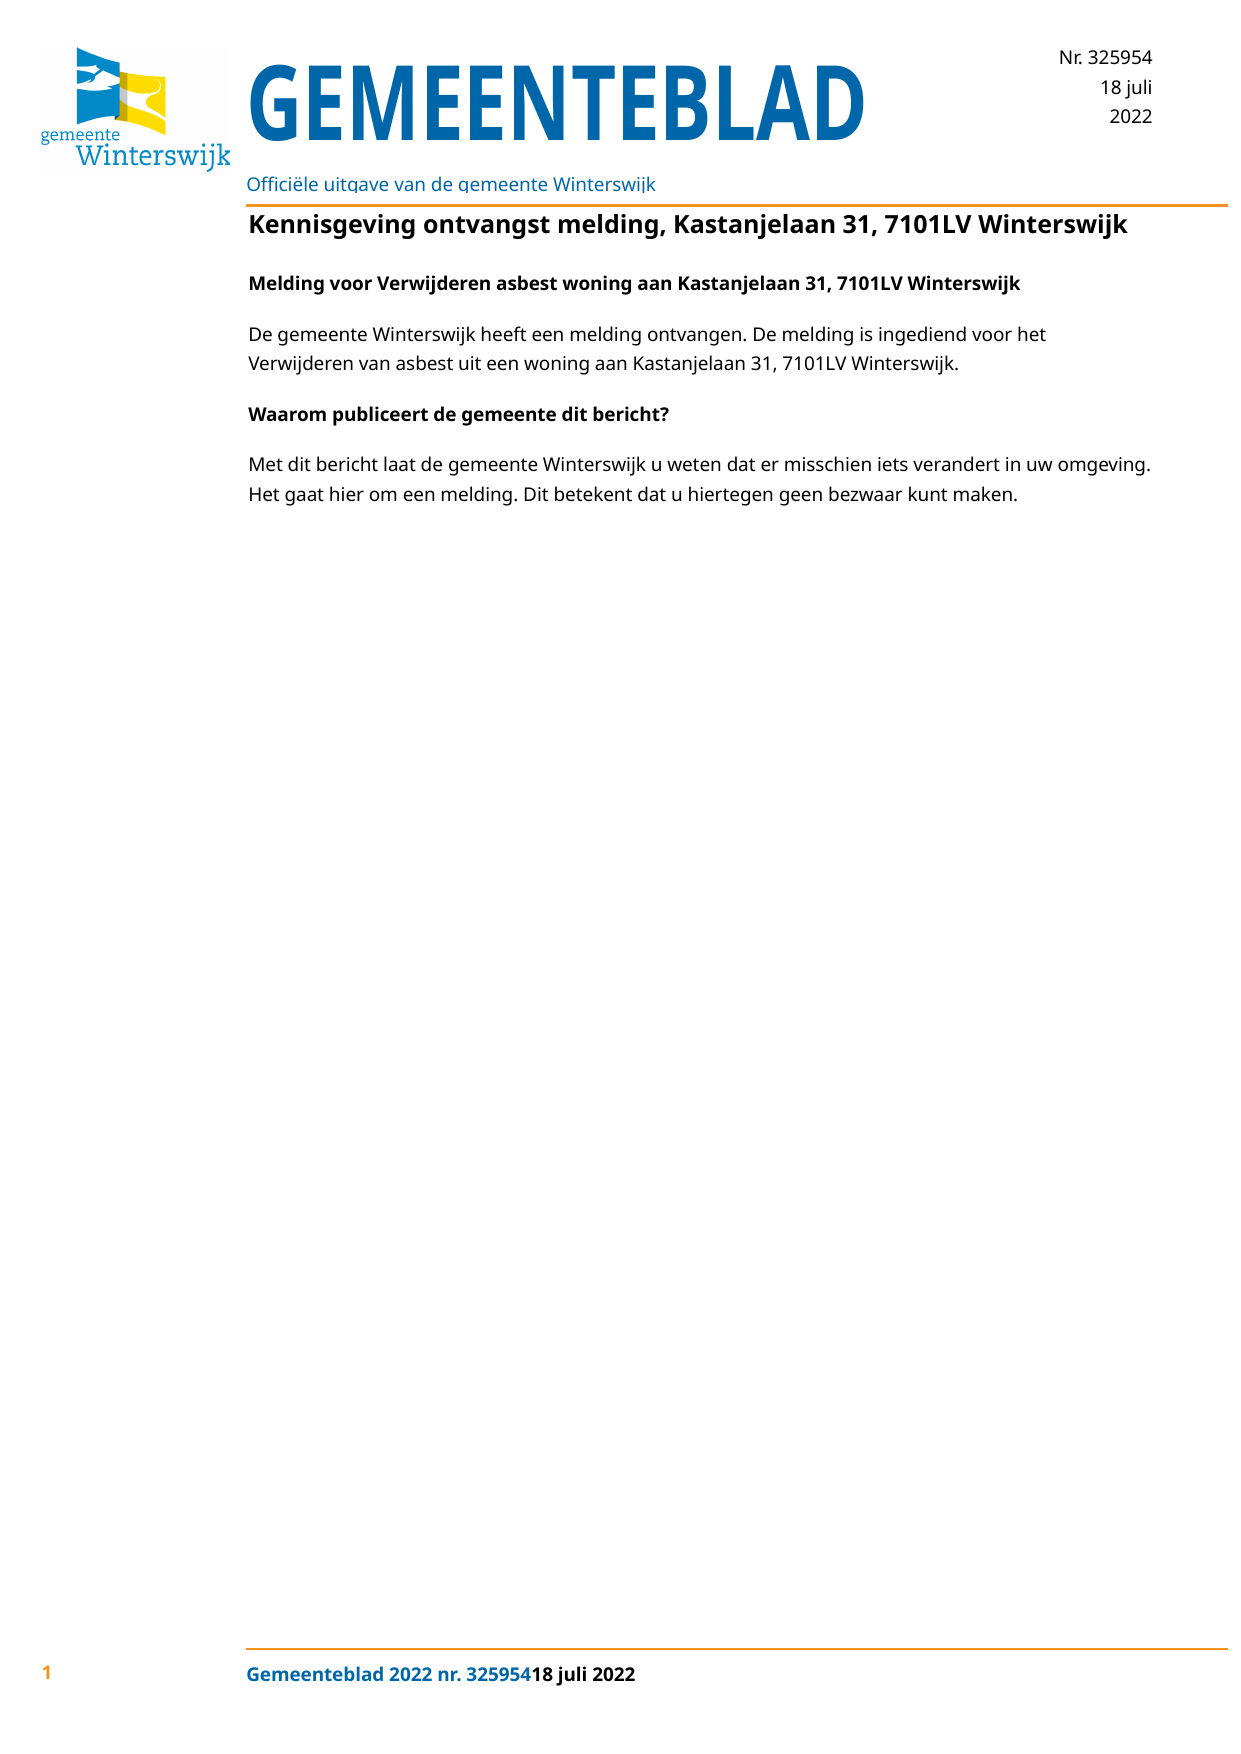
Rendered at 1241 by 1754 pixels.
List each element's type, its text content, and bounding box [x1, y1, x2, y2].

text Kennisgeving ontvangst melding, Kastanjelaan 31, 7101LV Winterswijk [248, 207, 1152, 241]
picture [225, 153, 231, 162]
text Waarom publiceert de gemeente dit bericht? [248, 401, 1152, 426]
text Met dit bericht laat de gemeente Winterswijk u weten dat er misschien iets verandert in uw omgeving. Het gaat hier om een melding. Dit betekent dat u hiertegen geen bezwaar kunt maken. [248, 451, 1152, 506]
picture [41, 47, 231, 172]
text De gemeente Winterswijk heeft een melding ontvangen. De melding is ingediend voor het Verwijderen van asbest uit een woning aan Kastanjelaan 31, 7101LV Winterswijk. [248, 321, 1152, 376]
text Melding voor Verwijderen asbest woning aan Kastanjelaan 31, 7101LV Winterswijk [248, 270, 1152, 296]
